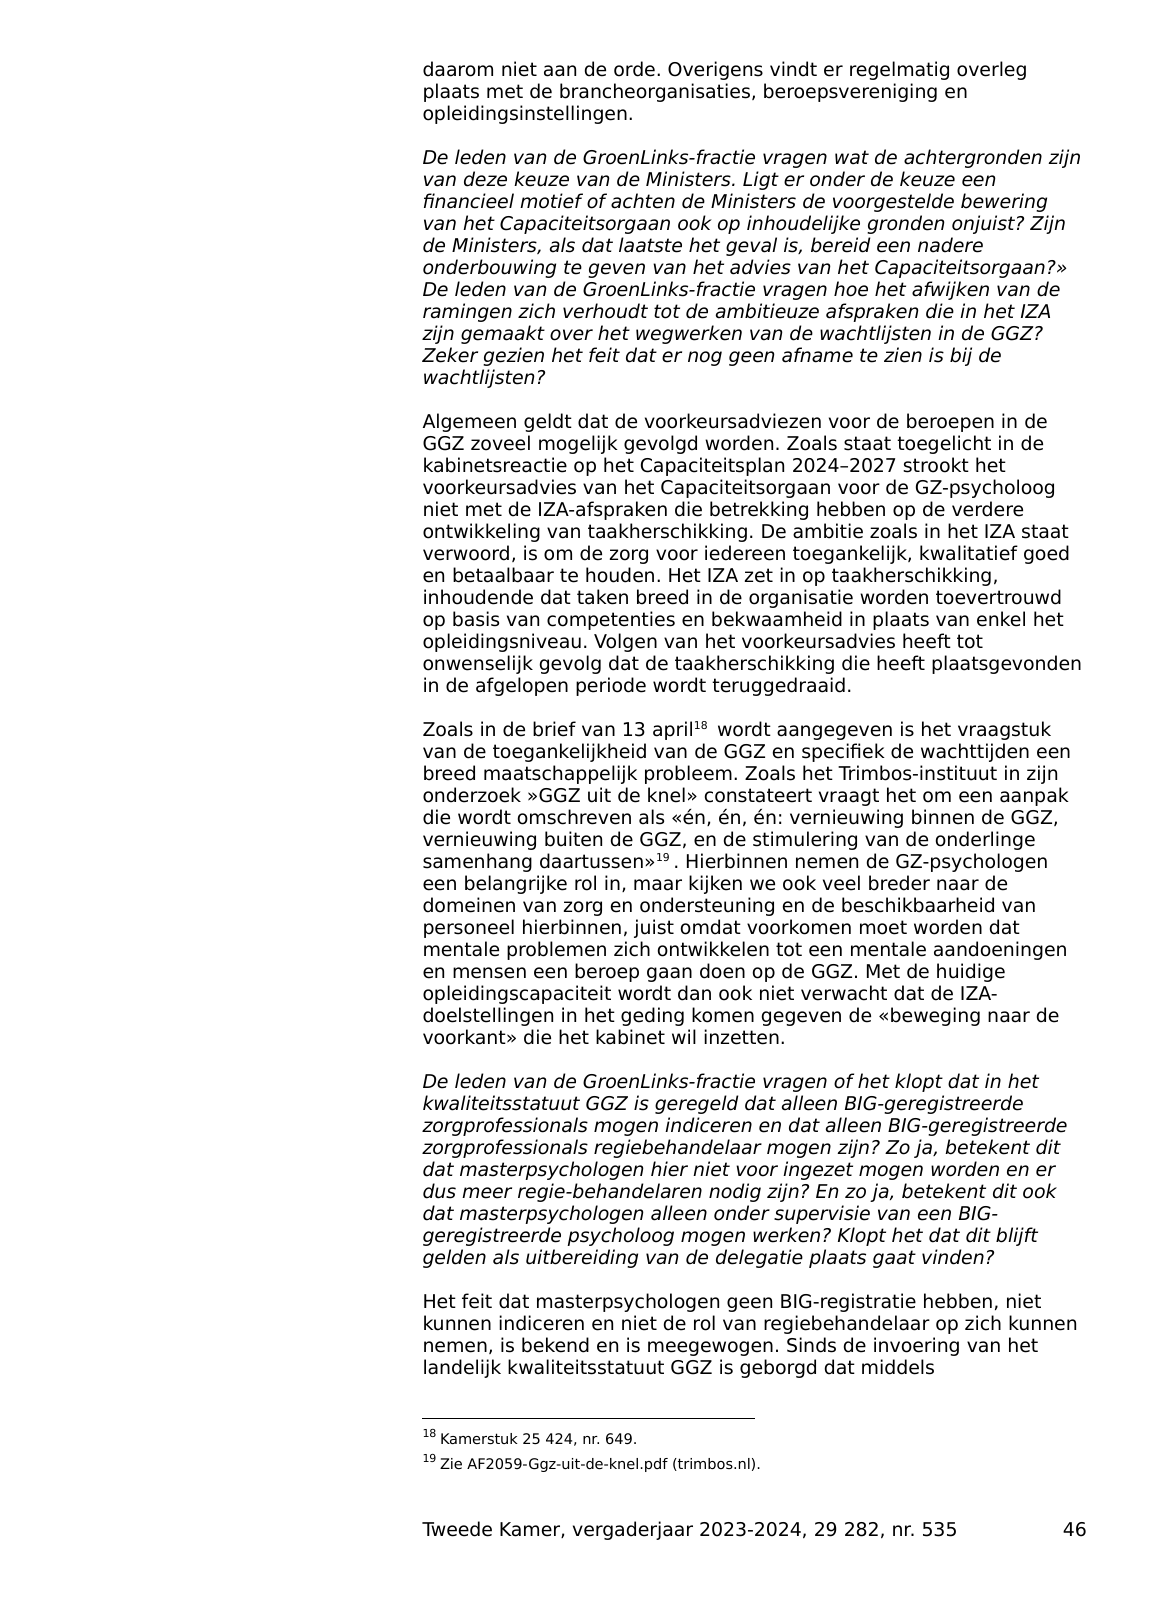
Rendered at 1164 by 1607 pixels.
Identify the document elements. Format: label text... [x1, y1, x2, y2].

text Algemeen geldt dat de voorkeursadviezen voor de beroepen in de GGZ zoveel mogelijk gevolgd worden. Zoals staat toegelicht in de kabinetsreactie op het Capaciteitsplan 2024–2027 strookt het voorkeursadvies van het Capaciteitsorgaan voor de GZ-psycholoog niet met de IZA-afspraken die betrekking hebben op de verdere ontwikkeling van taakherschikking. De ambitie zoals in het IZA staat verwoord, is om de zorg voor iedereen toegankelijk, kwalitatief goed en betaalbaar te houden. Het IZA zet in op taakherschikking, inhoudende dat taken breed in de organisatie worden toevertrouwd op basis van competenties en bekwaamheid in plaats van enkel het opleidingsniveau. Volgen van het voorkeursadvies heeft tot onwenselijk gevolg dat de taakherschikking die heeft plaatsgevonden in de afgelopen periode wordt teruggedraaid. [422, 411, 1087, 697]
text Zoals in de brief van 13 april wordt aangegeven is het vraagstuk van de toegankelijkheid van de GGZ en specifiek de wachttijden een breed maatschappelijk probleem. Zoals het Trimbos-instituut in zijn onderzoek »GGZ uit de knel» constateert vraagt het om een aanpak die wordt omschreven als «én, én, én: vernieuwing binnen de GGZ, vernieuwing buiten de GGZ, en de stimulering van de onderlinge samenhang daartussen». Hierbinnen nemen de GZ-psychologen een belangrijke rol in, maar kijken we ook veel breder naar de domeinen van zorg en ondersteuning en de beschikbaarheid van personeel hierbinnen, juist omdat voorkomen moet worden dat mentale problemen zich ontwikkelen tot een mentale aandoeningen en mensen een beroep gaan doen op de GGZ. Met de huidige opleidingscapaciteit wordt dan ook niet verwacht dat de IZA-doelstellingen in het geding komen gegeven de «beweging naar de voorkant» die het kabinet wil inzetten. [422, 719, 1087, 1049]
text Zie AF2059-Ggz-uit-de-knel.pdf (trimbos.nl). [422, 1452, 1087, 1474]
text Het feit dat masterpsychologen geen BIG-registratie hebben, niet kunnen indiceren en niet de rol van regiebehandelaar op zich kunnen nemen, is bekend en is meegewogen. Sinds de invoering van het landelijk kwaliteitsstatuut GGZ is geborgd dat middels [422, 1291, 1087, 1379]
text daarom niet aan de orde. Overigens vindt er regelmatig overleg plaats met de brancheorganisaties, beroepsvereniging en opleidingsinstellingen. [422, 59, 1087, 125]
text Kamerstuk 25 424, nr. 649. [422, 1427, 1087, 1449]
text De leden van de GroenLinks-fractie vragen of het klopt dat in het kwaliteitsstatuut GGZ is geregeld dat alleen BIG-geregistreerde zorgprofessionals mogen indiceren en dat alleen BIG-geregistreerde zorgprofessionals regiebehandelaar mogen zijn? Zo ja, betekent dit dat masterpsychologen hier niet voor ingezet mogen worden en er dus meer regie-behandelaren nodig zijn? En zo ja, betekent dit ook dat masterpsychologen alleen onder supervisie van een BIG-geregistreerde psycholoog mogen werken? Klopt het dat dit blijft gelden als uitbereiding van de delegatie plaats gaat vinden? [422, 1071, 1087, 1269]
text De leden van de GroenLinks-fractie vragen wat de achtergronden zijn van deze keuze van de Ministers. Ligt er onder de keuze een financieel motief of achten de Ministers de voorgestelde bewering van het Capaciteitsorgaan ook op inhoudelijke gronden onjuist? Zijn de Ministers, als dat laatste het geval is, bereid een nadere onderbouwing te geven van het advies van het Capaciteitsorgaan?» De leden van de GroenLinks-fractie vragen hoe het afwijken van de ramingen zich verhoudt tot de ambitieuze afspraken die in het IZA zijn gemaakt over het wegwerken van de wachtlijsten in de GGZ? Zeker gezien het feit dat er nog geen afname te zien is bij de wachtlijsten? [422, 147, 1087, 389]
